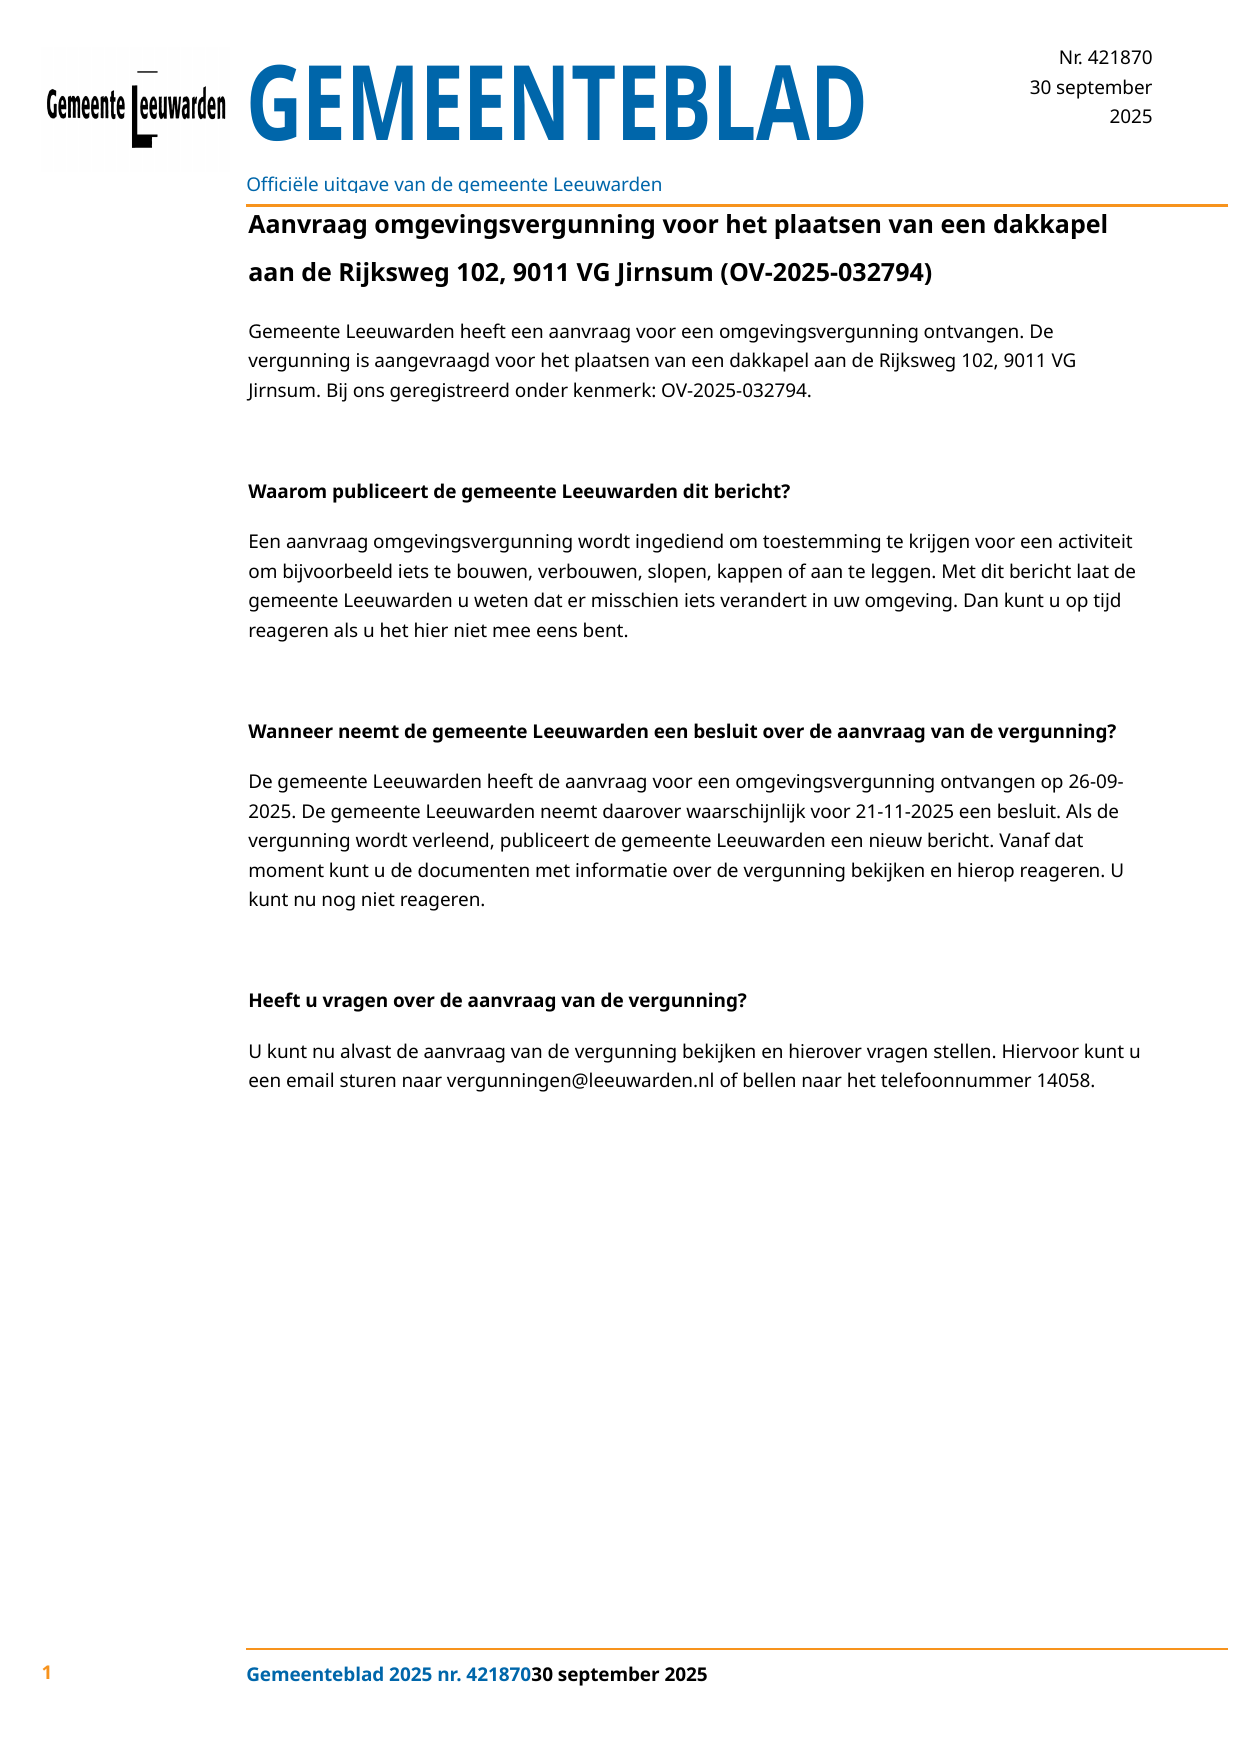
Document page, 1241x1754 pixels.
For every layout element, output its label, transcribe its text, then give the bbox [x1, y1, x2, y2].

text Heeft u vragen over de aanvraag van de vergunning? [248, 987, 1152, 1013]
text Wanneer neemt de gemeente Leeuwarden een besluit over de aanvraag van de vergunning? [248, 718, 1152, 744]
text Aanvraag omgevingsvergunning voor het plaatsen van een dakkapel aan de Rijksweg 102, 9011 VG Jirnsum (OV-2025-032794) [248, 207, 1152, 288]
text U kunt nu alvast de aanvraag van de vergunning bekijken en hierover vragen stellen. Hiervoor kunt u een email sturen naar vergunningen@leeuwarden.nl of bellen naar het telefoonnummer 14058. [248, 1038, 1152, 1093]
text Waarom publiceert de gemeente Leeuwarden dit bericht? [248, 478, 1152, 504]
picture [41, 47, 231, 172]
text Een aanvraag omgevingsvergunning wordt ingediend om toestemming te krijgen voor een activiteit om bijvoorbeeld iets te bouwen, verbouwen, slopen, kappen of aan te leggen. Met dit bericht laat de gemeente Leeuwarden u weten dat er misschien iets verandert in uw omgeving. Dan kunt u op tijd reageren als u het hier niet mee eens bent. [248, 528, 1152, 643]
text De gemeente Leeuwarden heeft de aanvraag voor een omgevingsvergunning ontvangen op 26-09-2025. De gemeente Leeuwarden neemt daarover waarschijnlijk voor 21-11-2025 een besluit. Als de vergunning wordt verleend, publiceert de gemeente Leeuwarden een nieuw bericht. Vanaf dat moment kunt u de documenten met informatie over de vergunning bekijken en hierop reageren. U kunt nu nog niet reageren. [248, 768, 1152, 912]
text Gemeente Leeuwarden heeft een aanvraag voor een omgevingsvergunning ontvangen. De vergunning is aangevraagd voor het plaatsen van een dakkapel aan de Rijksweg 102, 9011 VG Jirnsum. Bij ons geregistreerd onder kenmerk: OV-2025-032794. [248, 318, 1152, 403]
